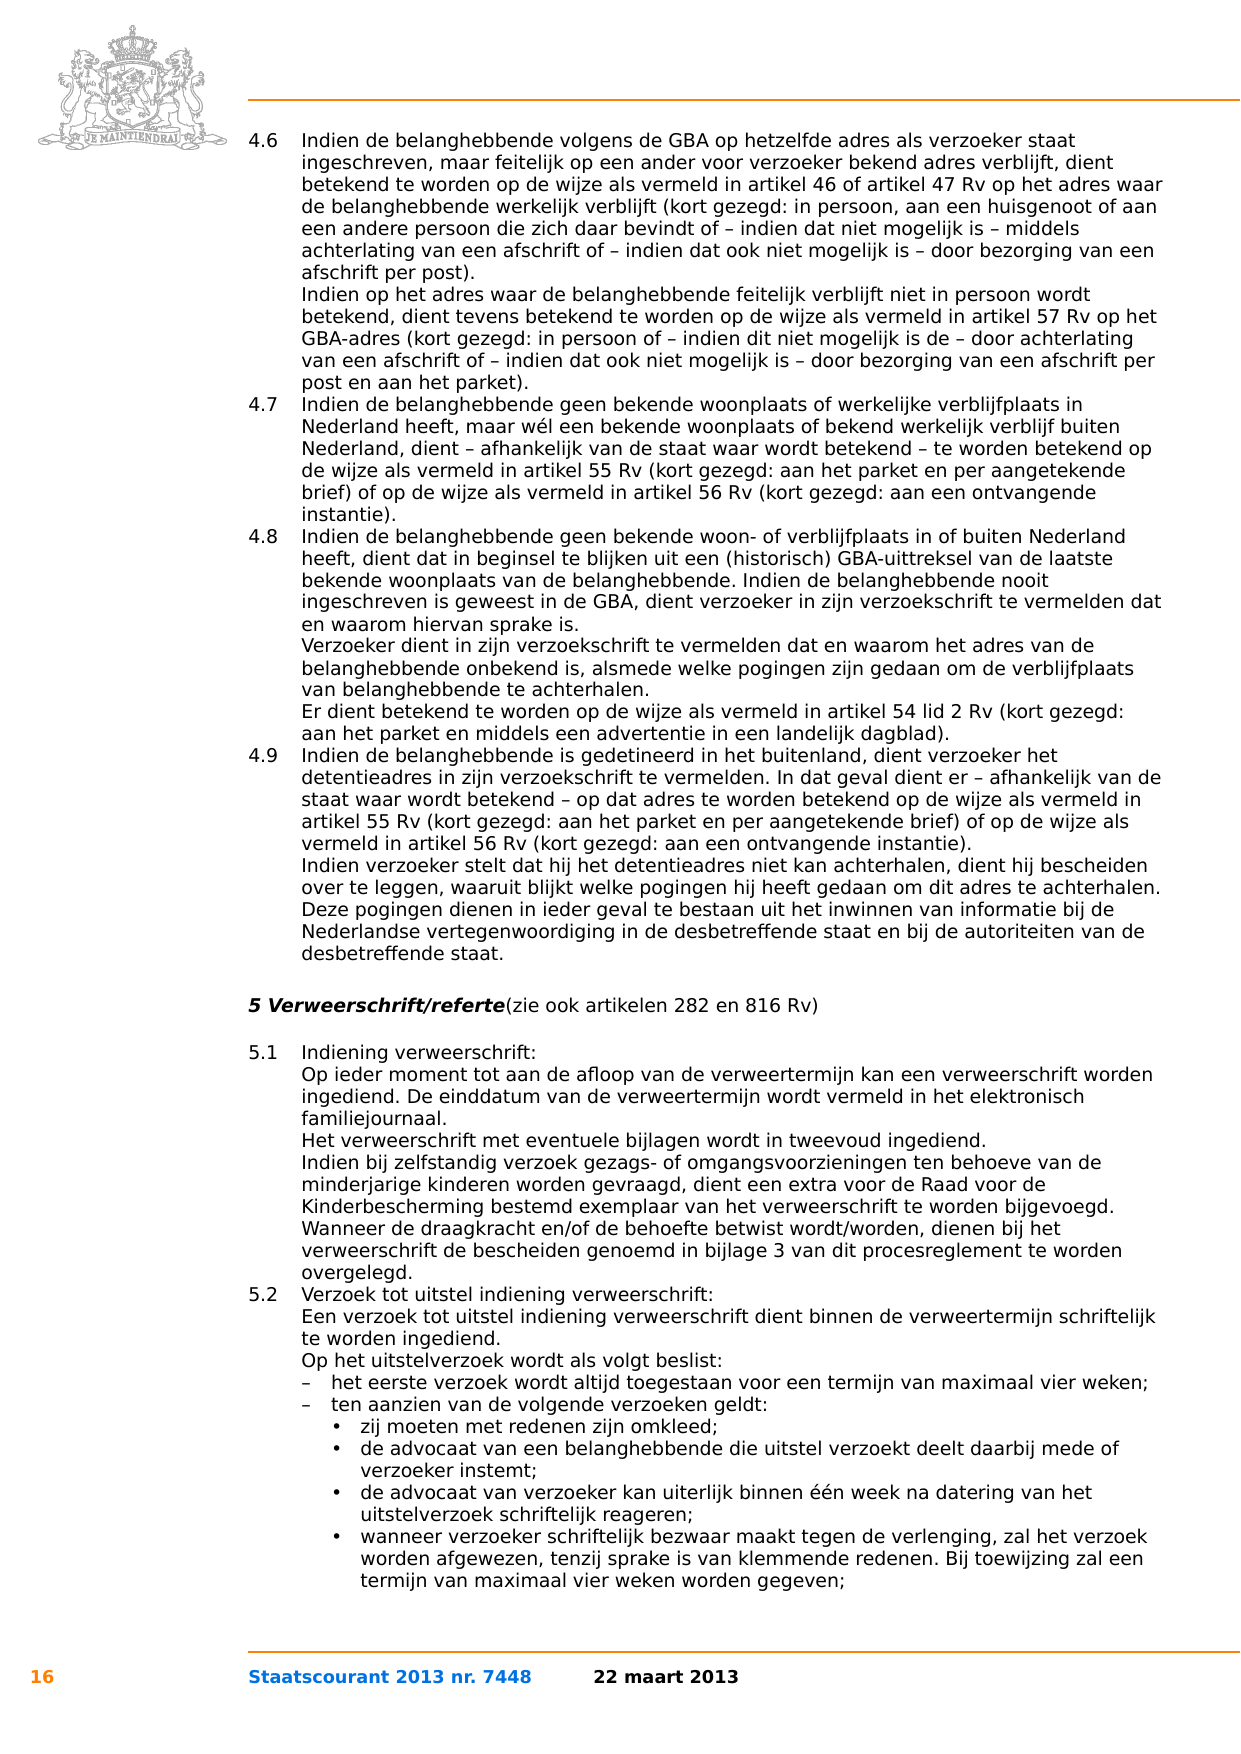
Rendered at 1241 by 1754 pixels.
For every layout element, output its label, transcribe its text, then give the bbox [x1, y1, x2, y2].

subtitle 5 Verweerschrift/referte(zie ook artikelen 282 en 816 Rv) [248, 995, 1163, 1017]
text Op ieder moment tot aan de afloop van de verweertermijn kan een verweerschrift worden ingediend. De einddatum van de verweertermijn wordt vermeld in het elektronisch familiejournaal. [301, 1064, 1163, 1130]
text 4.9 Indien de belanghebbende is gedetineerd in het buitenland, dient verzoeker het detentieadres in zijn verzoekschrift te vermelden. In dat geval dient er – afhankelijk van de staat waar wordt betekend – op dat adres te worden betekend op de wijze als vermeld in artikel 55 Rv (kort gezegd: aan het parket en per aangetekende brief) of op de wijze als vermeld in artikel 56 Rv (kort gezegd: aan een ontvangende instantie). [248, 745, 1163, 855]
text 5.1 Indiening verweerschrift: [248, 1042, 1163, 1064]
text – ten aanzien van de volgende verzoeken geldt: [301, 1394, 1163, 1416]
text Indien verzoeker stelt dat hij het detentieadres niet kan achterhalen, dient hij bescheiden over te leggen, waaruit blijkt welke pogingen hij heeft gedaan om dit adres te achterhalen. Deze pogingen dienen in ieder geval te bestaan uit het inwinnen van informatie bij de Nederlandse vertegenwoordiging in de desbetreffende staat en bij de autoriteiten van de desbetreffende staat. [301, 855, 1163, 965]
text Indien bij zelfstandig verzoek gezags- of omgangsvoorzieningen ten behoeve van de minderjarige kinderen worden gevraagd, dient een extra voor de Raad voor de Kinderbescherming bestemd exemplaar van het verweerschrift te worden bijgevoegd. [301, 1152, 1163, 1218]
picture [38, 25, 227, 150]
text 5.2 Verzoek tot uitstel indiening verweerschrift: [248, 1284, 1163, 1306]
text – het eerste verzoek wordt altijd toegestaan voor een termijn van maximaal vier weken; [301, 1372, 1163, 1394]
text Indien op het adres waar de belanghebbende feitelijk verblijft niet in persoon wordt betekend, dient tevens betekend te worden op de wijze als vermeld in artikel 57 Rv op het GBA-adres (kort gezegd: in persoon of – indien dit niet mogelijk is de – door achterlating van een afschrift of – indien dat ook niet mogelijk is – door bezorging van een afschrift per post en aan het parket). [301, 284, 1163, 394]
text • de advocaat van een belanghebbende die uitstel verzoekt deelt daarbij mede of verzoeker instemt; [331, 1438, 1163, 1482]
text Het verweerschrift met eventuele bijlagen wordt in tweevoud ingediend. [301, 1130, 1163, 1152]
text • zij moeten met redenen zijn omkleed; [331, 1416, 1163, 1438]
text 4.8 Indien de belanghebbende geen bekende woon- of verblijfplaats in of buiten Nederland heeft, dient dat in beginsel te blijken uit een (historisch) GBA-uittreksel van de laatste bekende woonplaats van de belanghebbende. Indien de belanghebbende nooit ingeschreven is geweest in de GBA, dient verzoeker in zijn verzoekschrift te vermelden dat en waarom hiervan sprake is. [248, 526, 1163, 635]
text Verzoeker dient in zijn verzoekschrift te vermelden dat en waarom het adres van de belanghebbende onbekend is, alsmede welke pogingen zijn gedaan om de verblijfplaats van belanghebbende te achterhalen. [301, 635, 1163, 701]
text 4.7 Indien de belanghebbende geen bekende woonplaats of werkelijke verblijfplaats in Nederland heeft, maar wél een bekende woonplaats of bekend werkelijk verblijf buiten Nederland, dient – afhankelijk van de staat waar wordt betekend – te worden betekend op de wijze als vermeld in artikel 55 Rv (kort gezegd: aan het parket en per aangetekende brief) of op de wijze als vermeld in artikel 56 Rv (kort gezegd: aan een ontvangende instantie). [248, 394, 1163, 526]
text • de advocaat van verzoeker kan uiterlijk binnen één week na datering van het uitstelverzoek schriftelijk reageren; [331, 1482, 1163, 1526]
text Wanneer de draagkracht en/of de behoefte betwist wordt/worden, dienen bij het verweerschrift de bescheiden genoemd in bijlage 3 van dit procesreglement te worden overgelegd. [301, 1218, 1163, 1284]
text Er dient betekend te worden op de wijze als vermeld in artikel 54 lid 2 Rv (kort gezegd: aan het parket en middels een advertentie in een landelijk dagblad). [301, 701, 1163, 745]
text • wanneer verzoeker schriftelijk bezwaar maakt tegen de verlenging, zal het verzoek worden afgewezen, tenzij sprake is van klemmende redenen. Bij toewijzing zal een termijn van maximaal vier weken worden gegeven; [331, 1526, 1163, 1592]
text Een verzoek tot uitstel indiening verweerschrift dient binnen de verweertermijn schriftelijk te worden ingediend. [301, 1306, 1163, 1350]
text Op het uitstelverzoek wordt als volgt beslist: [301, 1350, 1163, 1372]
text 4.6 Indien de belanghebbende volgens de GBA op hetzelfde adres als verzoeker staat ingeschreven, maar feitelijk op een ander voor verzoeker bekend adres verblijft, dient betekend te worden op de wijze als vermeld in artikel 46 of artikel 47 Rv op het adres waar de belanghebbende werkelijk verblijft (kort gezegd: in persoon, aan een huisgenoot of aan een andere persoon die zich daar bevindt of – indien dat niet mogelijk is – middels achterlating van een afschrift of – indien dat ook niet mogelijk is – door bezorging van een afschrift per post). [248, 130, 1163, 284]
